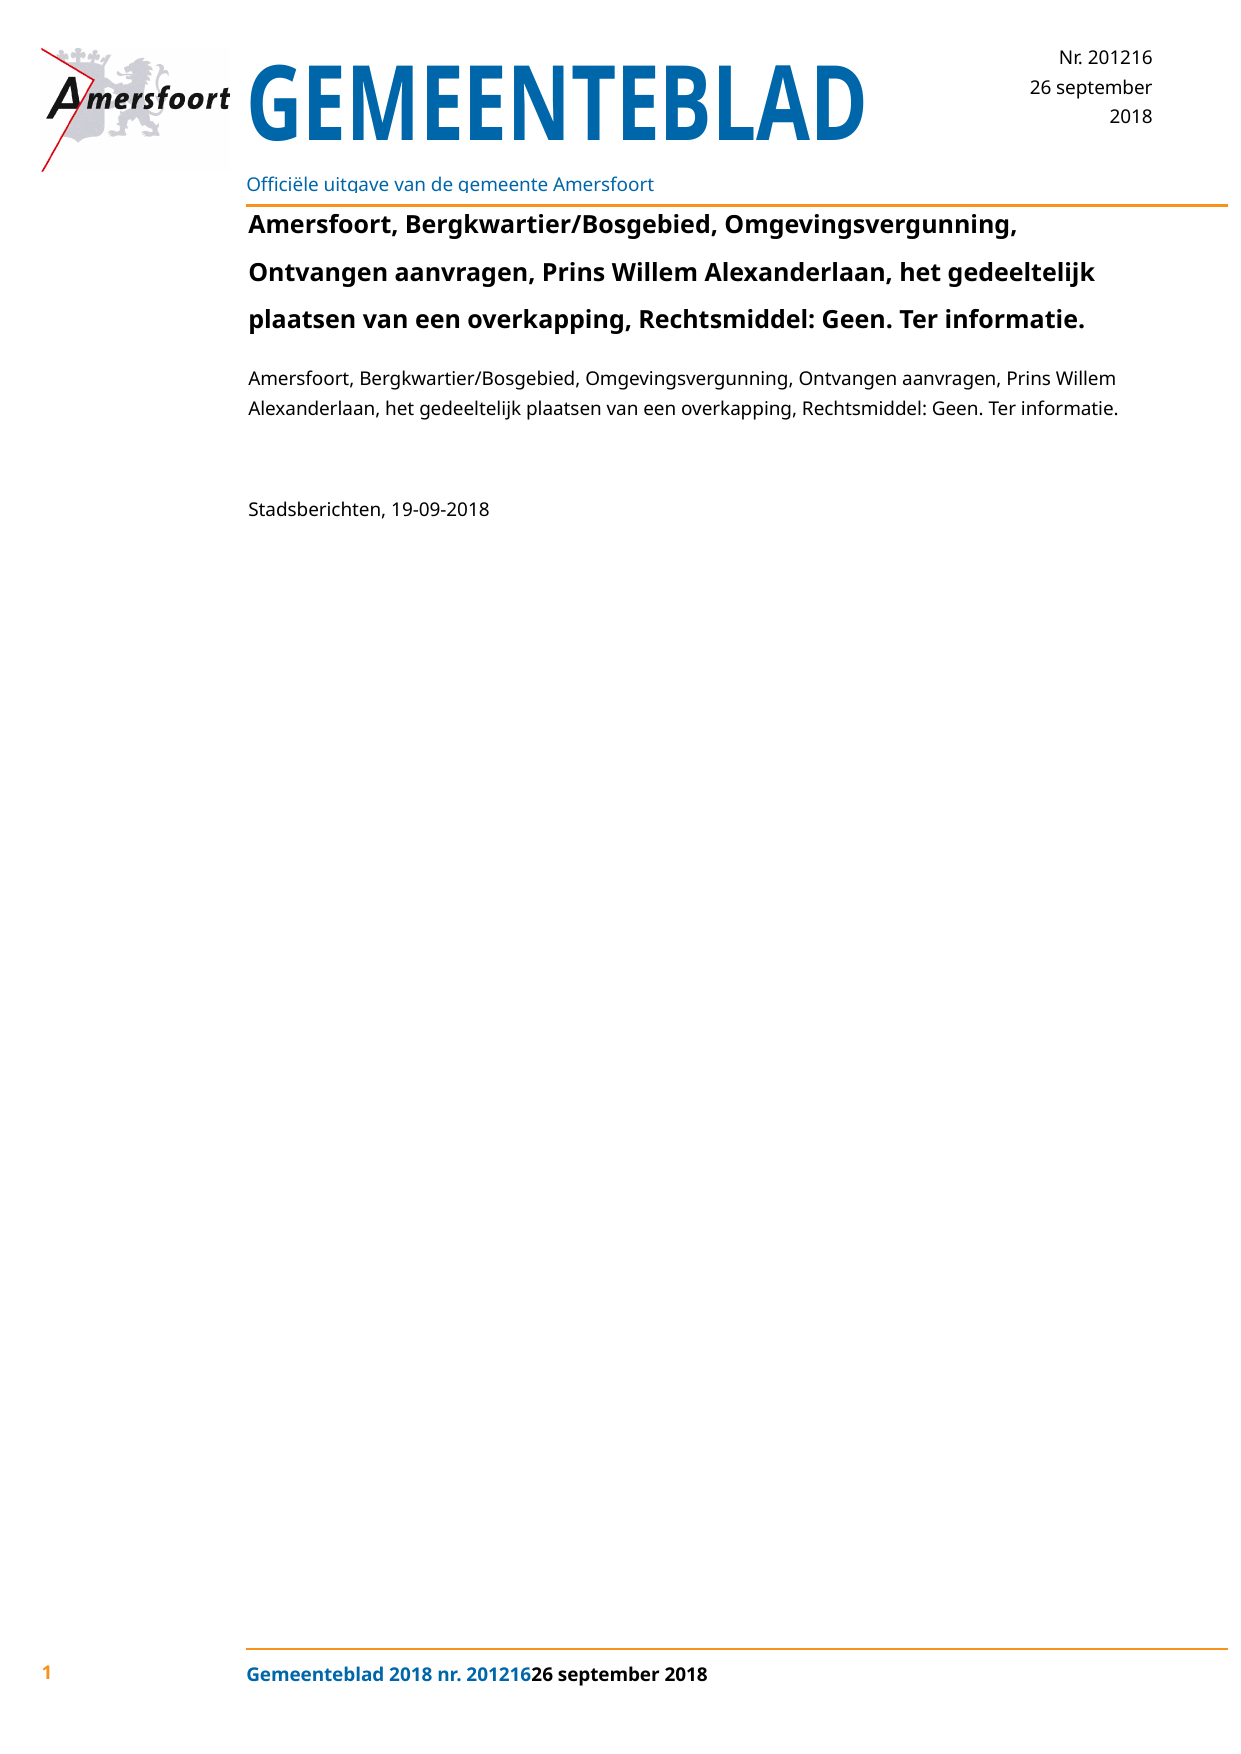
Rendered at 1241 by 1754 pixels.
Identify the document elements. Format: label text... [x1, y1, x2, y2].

picture [41, 47, 231, 172]
text Stadsberichten, 19-09-2018 [248, 496, 1152, 522]
text Amersfoort, Bergkwartier/Bosgebied, Omgevingsvergunning, Ontvangen aanvragen, Prins Willem Alexanderlaan, het gedeeltelijk plaatsen van een overkapping, Rechtsmiddel: Geen. Ter informatie. [248, 207, 1152, 336]
text Amersfoort, Bergkwartier/Bosgebied, Omgevingsvergunning, Ontvangen aanvragen, Prins Willem Alexanderlaan, het gedeeltelijk plaatsen van een overkapping, Rechtsmiddel: Geen. Ter informatie. [248, 366, 1152, 421]
